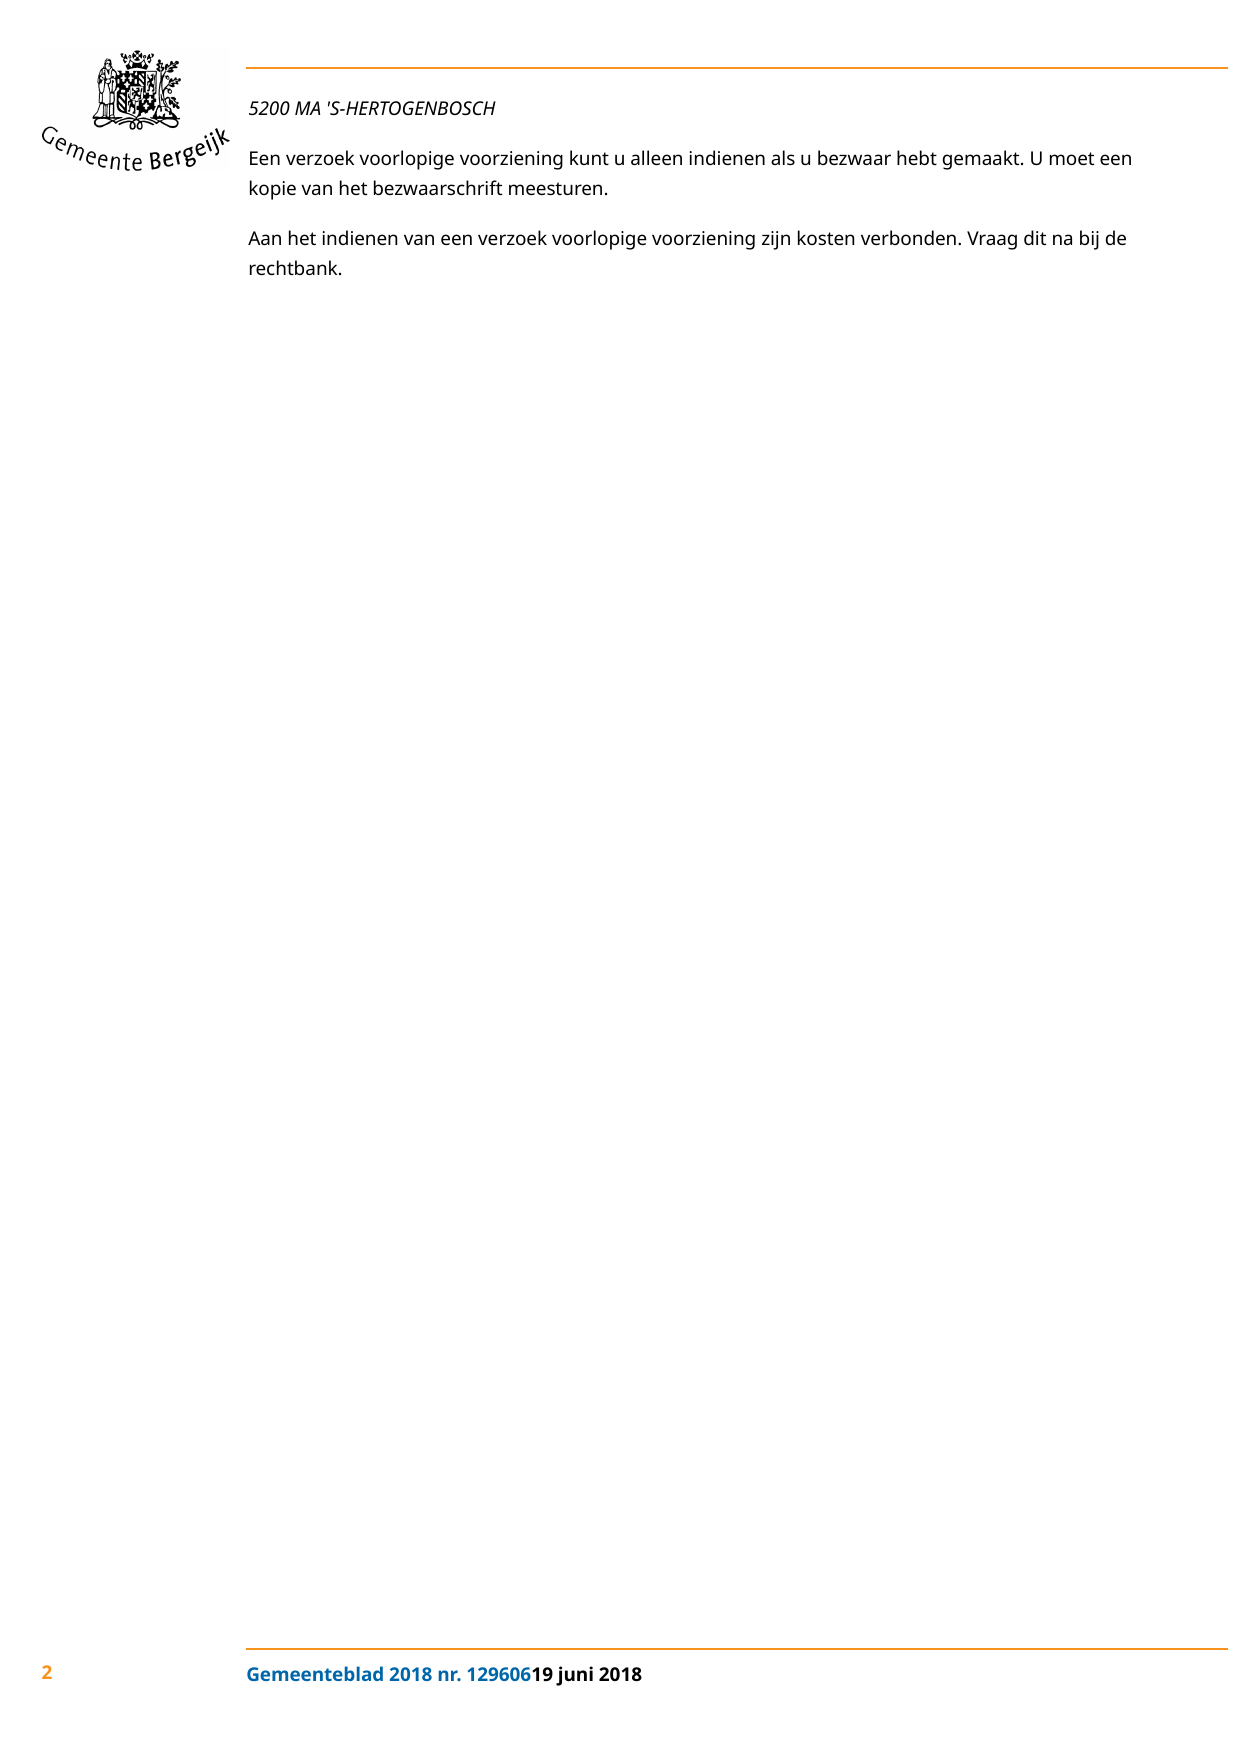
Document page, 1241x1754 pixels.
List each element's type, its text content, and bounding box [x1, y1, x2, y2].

text Aan het indienen van een verzoek voorlopige voorziening zijn kosten verbonden. Vraag dit na bij de rechtbank. [248, 225, 1152, 281]
text 5200 MA 'S-HERTOGENBOSCH [248, 95, 1152, 121]
text Een verzoek voorlopige voorziening kunt u alleen indienen als u bezwaar hebt gemaakt. U moet een kopie van het bezwaarschrift meesturen. [248, 145, 1152, 201]
picture [41, 47, 231, 172]
